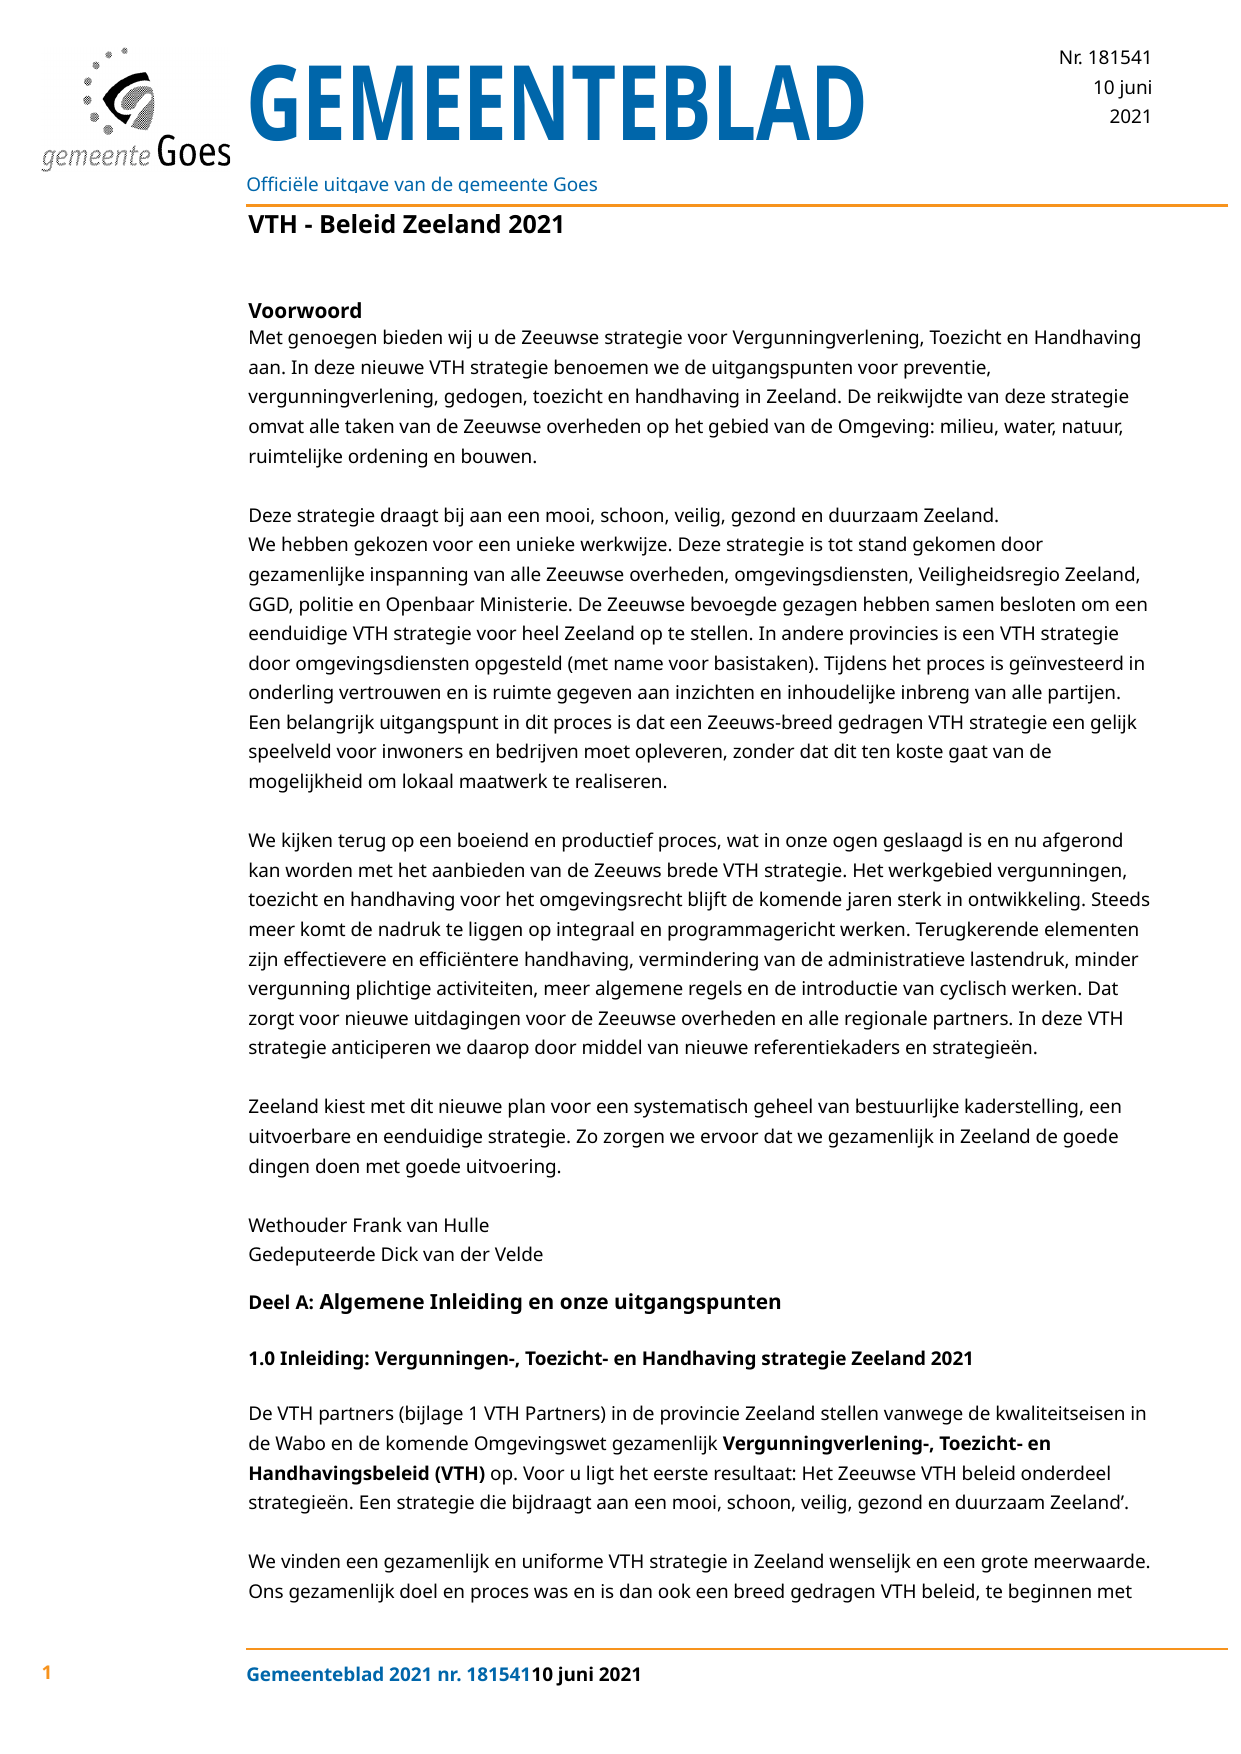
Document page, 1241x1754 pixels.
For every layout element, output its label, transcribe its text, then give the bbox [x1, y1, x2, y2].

text Wethouder Frank van Hulle [248, 1212, 1152, 1238]
picture [41, 47, 231, 172]
text We kijken terug op een boeiend en productief proces, wat in onze ogen geslaagd is en nu afgerond kan worden met het aanbieden van de Zeeuws brede VTH strategie. Het werkgebied vergunningen, toezicht en handhaving voor het omgevingsrecht blijft de komende jaren sterk in ontwikkeling. Steeds meer komt de nadruk te liggen op integraal en programmagericht werken. Terugkerende elementen zijn effectievere en efficiëntere handhaving, vermindering van de administratieve lastendruk, minder vergunning plichtige activiteiten, meer algemene regels en de introductie van cyclisch werken. Dat zorgt voor nieuwe uitdagingen voor de Zeeuwse overheden en alle regionale partners. In deze VTH strategie anticiperen we daarop door middel van nieuwe referentiekaders en strategieën. [248, 827, 1152, 1060]
text Met genoegen bieden wij u de Zeeuwse strategie voor Vergunningverlening, Toezicht en Handhaving aan. In deze nieuwe VTH strategie benoemen we de uitgangspunten voor preventie, vergunningverlening, gedogen, toezicht en handhaving in Zeeland. De reikwijdte van deze strategie omvat alle taken van de Zeeuwse overheden op het gebied van de Omgeving: milieu, water, natuur, ruimtelijke ordening en bouwen. [248, 324, 1152, 468]
text Voorwoord [248, 296, 1152, 324]
text Deel A: Algemene Inleiding en onze uitgangspunten [248, 1287, 1152, 1316]
text VTH - Beleid Zeeland 2021 [248, 207, 1152, 241]
text We vinden een gezamenlijk en uniforme VTH strategie in Zeeland wenselijk en een grote meerwaarde. Ons gezamenlijk doel en proces was en is dan ook een breed gedragen VTH beleid, te beginnen met [248, 1548, 1152, 1604]
text We hebben gekozen voor een unieke werkwijze. Deze strategie is tot stand gekomen door gezamenlijke inspanning van alle Zeeuwse overheden, omgevingsdiensten, Veiligheidsregio Zeeland, GGD, politie en Openbaar Ministerie. De Zeeuwse bevoegde gezagen hebben samen besloten om een eenduidige VTH strategie voor heel Zeeland op te stellen. In andere provincies is een VTH strategie door omgevingsdiensten opgesteld (met name voor basistaken). Tijdens het proces is geïnvesteerd in onderling vertrouwen en is ruimte gegeven aan inzichten en inhoudelijke inbreng van alle partijen. Een belangrijk uitgangspunt in dit proces is dat een Zeeuws-breed gedragen VTH strategie een gelijk speelveld voor inwoners en bedrijven moet opleveren, zonder dat dit ten koste gaat van de mogelijkheid om lokaal maatwerk te realiseren. [248, 532, 1152, 794]
text Zeeland kiest met dit nieuwe plan voor een systematisch geheel van bestuurlijke kaderstelling, een uitvoerbare en eenduidige strategie. Zo zorgen we ervoor dat we gezamenlijk in Zeeland de goede dingen doen met goede uitvoering. [248, 1094, 1152, 1178]
text 1.0 Inleiding: Vergunningen-, Toezicht- en Handhaving strategie Zeeland 2021 [248, 1345, 1152, 1371]
text De VTH partners (bijlage 1 VTH Partners) in de provincie Zeeland stellen vanwege de kwaliteitseisen in de Wabo en de komende Omgevingswet gezamenlijk Vergunningverlening-, Toezicht- en Handhavingsbeleid (VTH) op. Voor u ligt het eerste resultaat: Het Zeeuwse VTH beleid onderdeel strategieën. Een strategie die bijdraagt aan een mooi, schoon, veilig, gezond en duurzaam Zeeland’. [248, 1401, 1152, 1515]
text Gedeputeerde Dick van der Velde [248, 1242, 1152, 1267]
text Deze strategie draagt bij aan een mooi, schoon, veilig, gezond en duurzaam Zeeland. [248, 502, 1152, 528]
